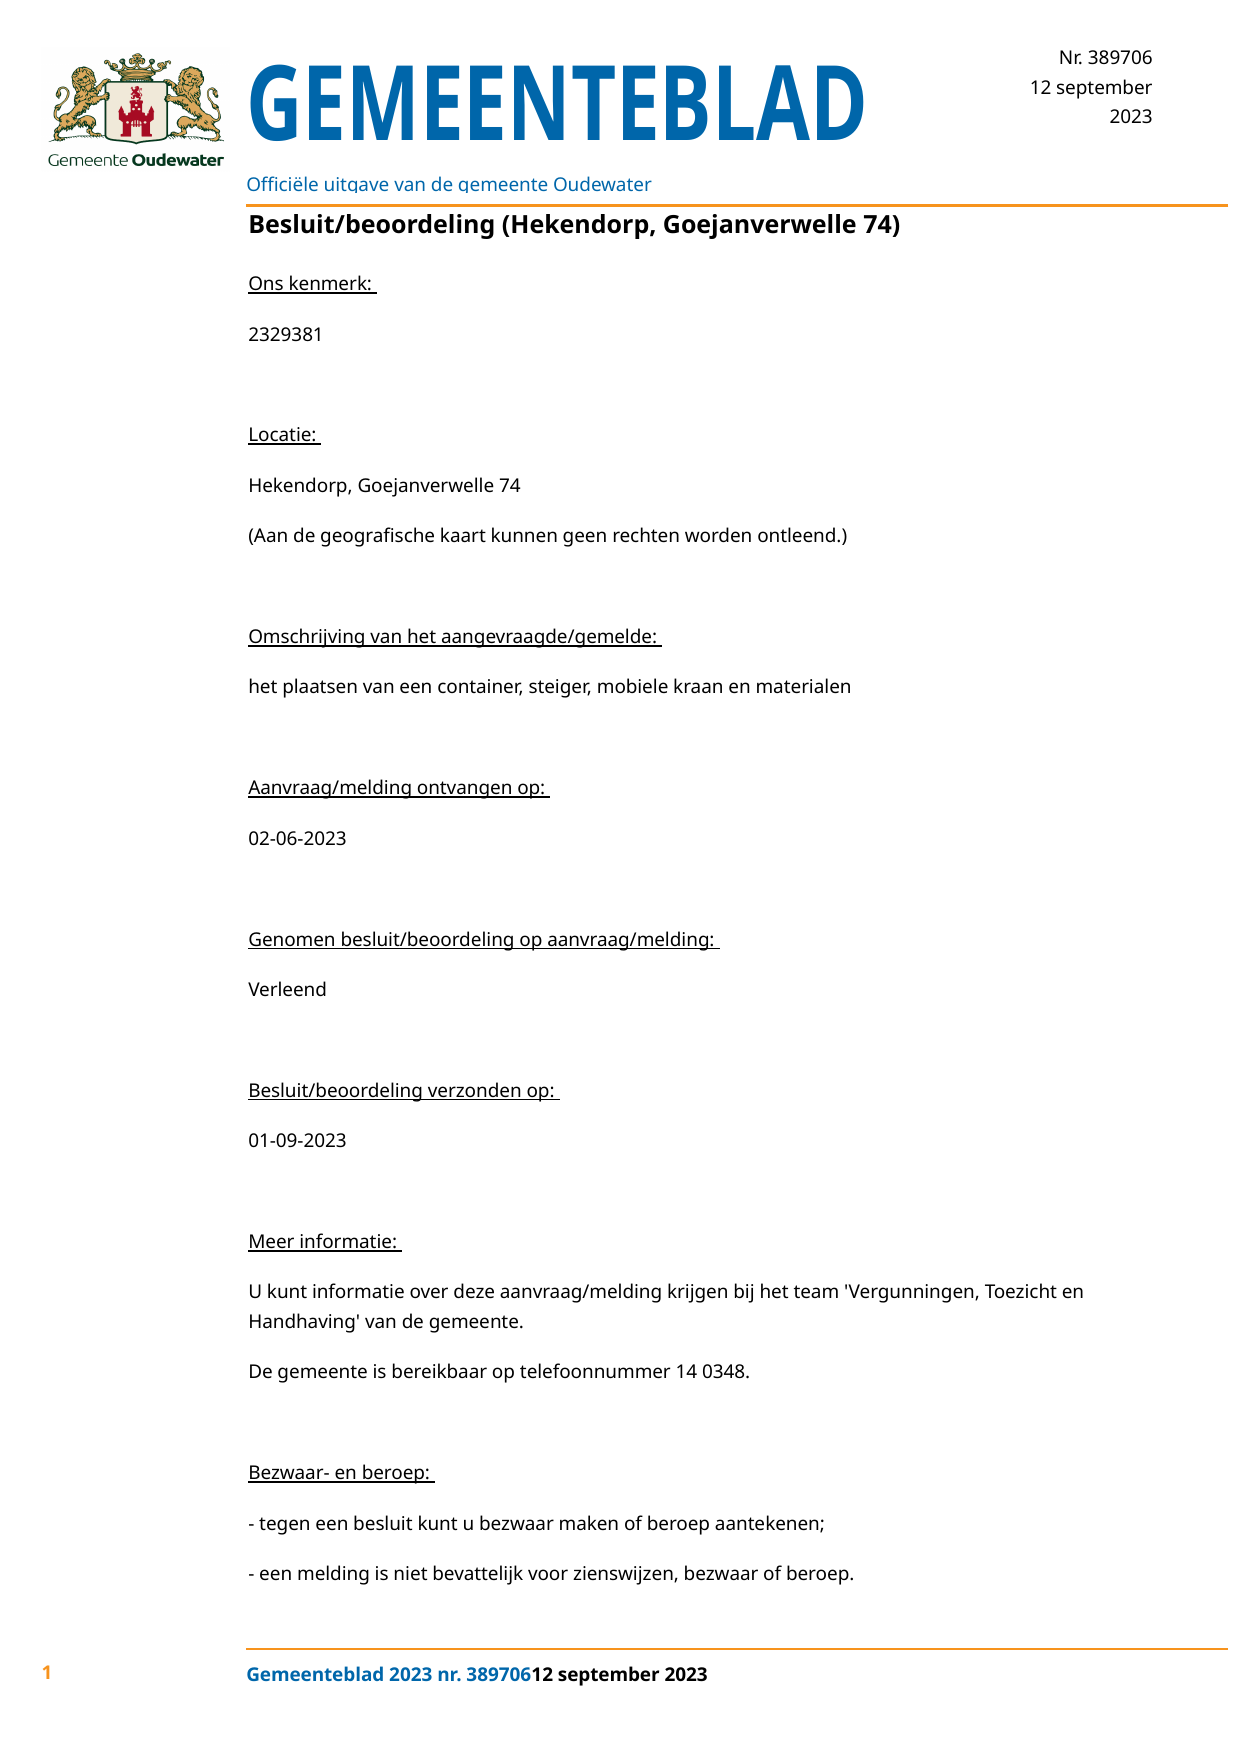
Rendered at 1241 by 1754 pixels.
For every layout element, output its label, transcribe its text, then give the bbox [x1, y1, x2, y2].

text het plaatsen van een container, steiger, mobiele kraan en materialen [248, 674, 1152, 699]
text Omschrijving van het aangevraagde/gemelde: [248, 623, 1152, 649]
text Meer informatie: [248, 1228, 1152, 1254]
text 2329381 [248, 321, 1152, 346]
text De gemeente is bereikbaar op telefoonnummer 14 0348. [248, 1359, 1152, 1384]
text Aanvraag/melding ontvangen op: [248, 774, 1152, 800]
text 01-09-2023 [248, 1127, 1152, 1153]
text 02-06-2023 [248, 825, 1152, 851]
text Bezwaar- en beroep: [248, 1459, 1152, 1485]
text Ons kenmerk: [248, 270, 1152, 296]
text (Aan de geografische kaart kunnen geen rechten worden ontleend.) [248, 522, 1152, 548]
text Locatie: [248, 422, 1152, 447]
text - tegen een besluit kunt u bezwaar maken of beroep aantekenen; [248, 1510, 1152, 1536]
text Besluit/beoordeling (Hekendorp, Goejanverwelle 74) [248, 207, 1152, 241]
text Hekendorp, Goejanverwelle 74 [248, 472, 1152, 498]
text Besluit/beoordeling verzonden op: [248, 1077, 1152, 1103]
text Genomen besluit/beoordeling op aanvraag/melding: [248, 926, 1152, 951]
picture [41, 47, 231, 172]
text U kunt informatie over deze aanvraag/melding krijgen bij het team 'Vergunningen, Toezicht en Handhaving' van de gemeente. [248, 1279, 1152, 1334]
text - een melding is niet bevattelijk voor zienswijzen, bezwaar of beroep. [248, 1560, 1152, 1586]
text Verleend [248, 976, 1152, 1002]
